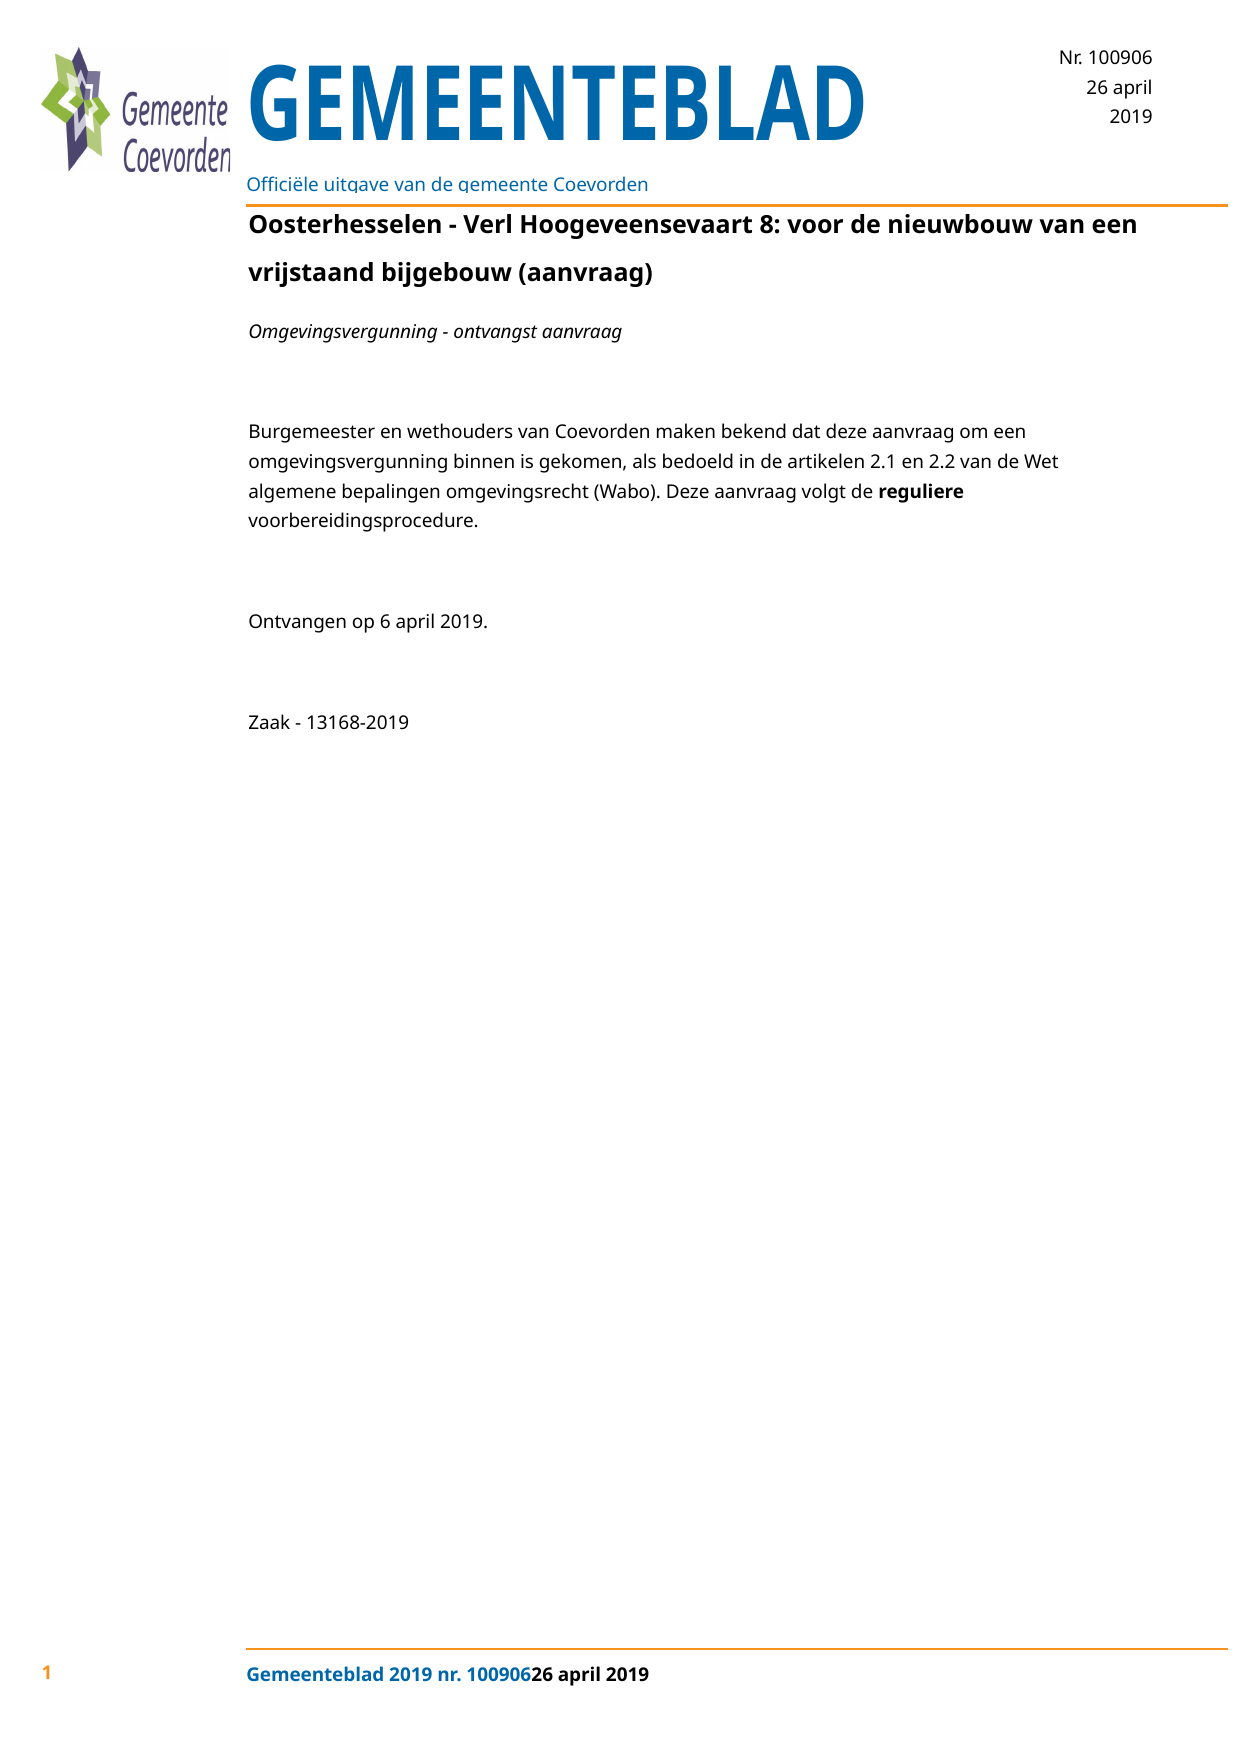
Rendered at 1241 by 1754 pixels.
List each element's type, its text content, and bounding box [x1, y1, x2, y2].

text Oosterhesselen - Verl Hoogeveensevaart 8: voor de nieuwbouw van een vrijstaand bijgebouw (aanvraag) [248, 207, 1152, 288]
text Burgemeester en wethouders van Coevorden maken bekend dat deze aanvraag om een omgevingsvergunning binnen is gekomen, als bedoeld in de artikelen 2.1 en 2.2 van de Wet algemene bepalingen omgevingsrecht (Wabo). Deze aanvraag volgt de reguliere voorbereidingsprocedure. [248, 419, 1152, 533]
text Zaak - 13168-2019 [248, 709, 1152, 735]
text Omgevingsvergunning - ontvangst aanvraag [248, 318, 1152, 344]
picture [41, 47, 231, 172]
text Ontvangen op 6 april 2019. [248, 608, 1152, 634]
